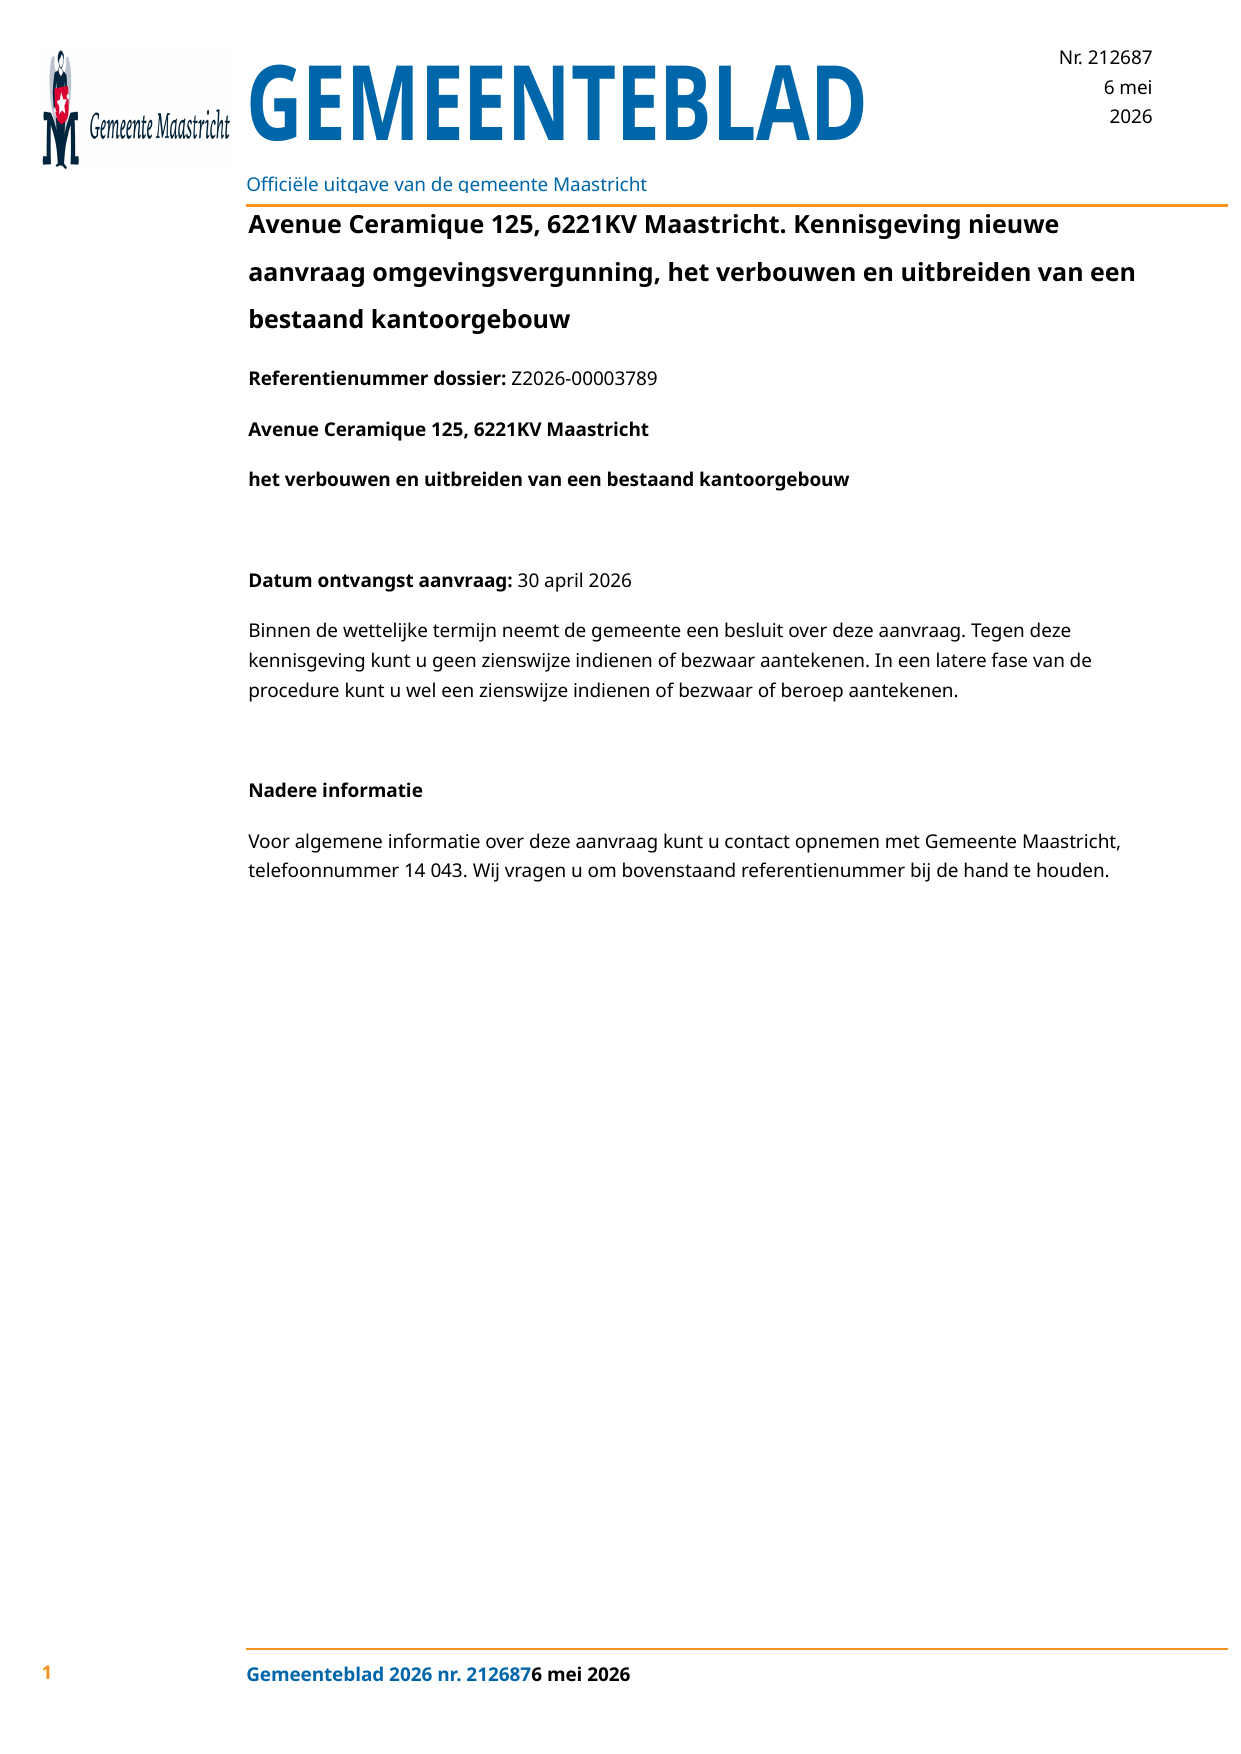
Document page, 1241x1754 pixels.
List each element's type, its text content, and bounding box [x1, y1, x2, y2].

text Avenue Ceramique 125, 6221KV Maastricht [248, 416, 1152, 442]
text Voor algemene informatie over deze aanvraag kunt u contact opnemen met Gemeente Maastricht, telefoonnummer 14 043. Wij vragen u om bovenstaand referentienummer bij de hand te houden. [248, 828, 1152, 883]
text Nadere informatie [248, 778, 1152, 803]
picture [41, 47, 231, 172]
text Datum ontvangst aanvraag: 30 april 2026 [248, 567, 1152, 593]
text Binnen de wettelijke termijn neemt de gemeente een besluit over deze aanvraag. Tegen deze kennisgeving kunt u geen zienswijze indienen of bezwaar aantekenen. In een latere fase van de procedure kunt u wel een zienswijze indienen of bezwaar of beroep aantekenen. [248, 618, 1152, 702]
text Avenue Ceramique 125, 6221KV Maastricht. Kennisgeving nieuwe aanvraag omgevingsvergunning, het verbouwen en uitbreiden van een bestaand kantoorgebouw [248, 207, 1152, 336]
text Referentienummer dossier: Z2026-00003789 [248, 366, 1152, 391]
text het verbouwen en uitbreiden van een bestaand kantoorgebouw [248, 466, 1152, 492]
